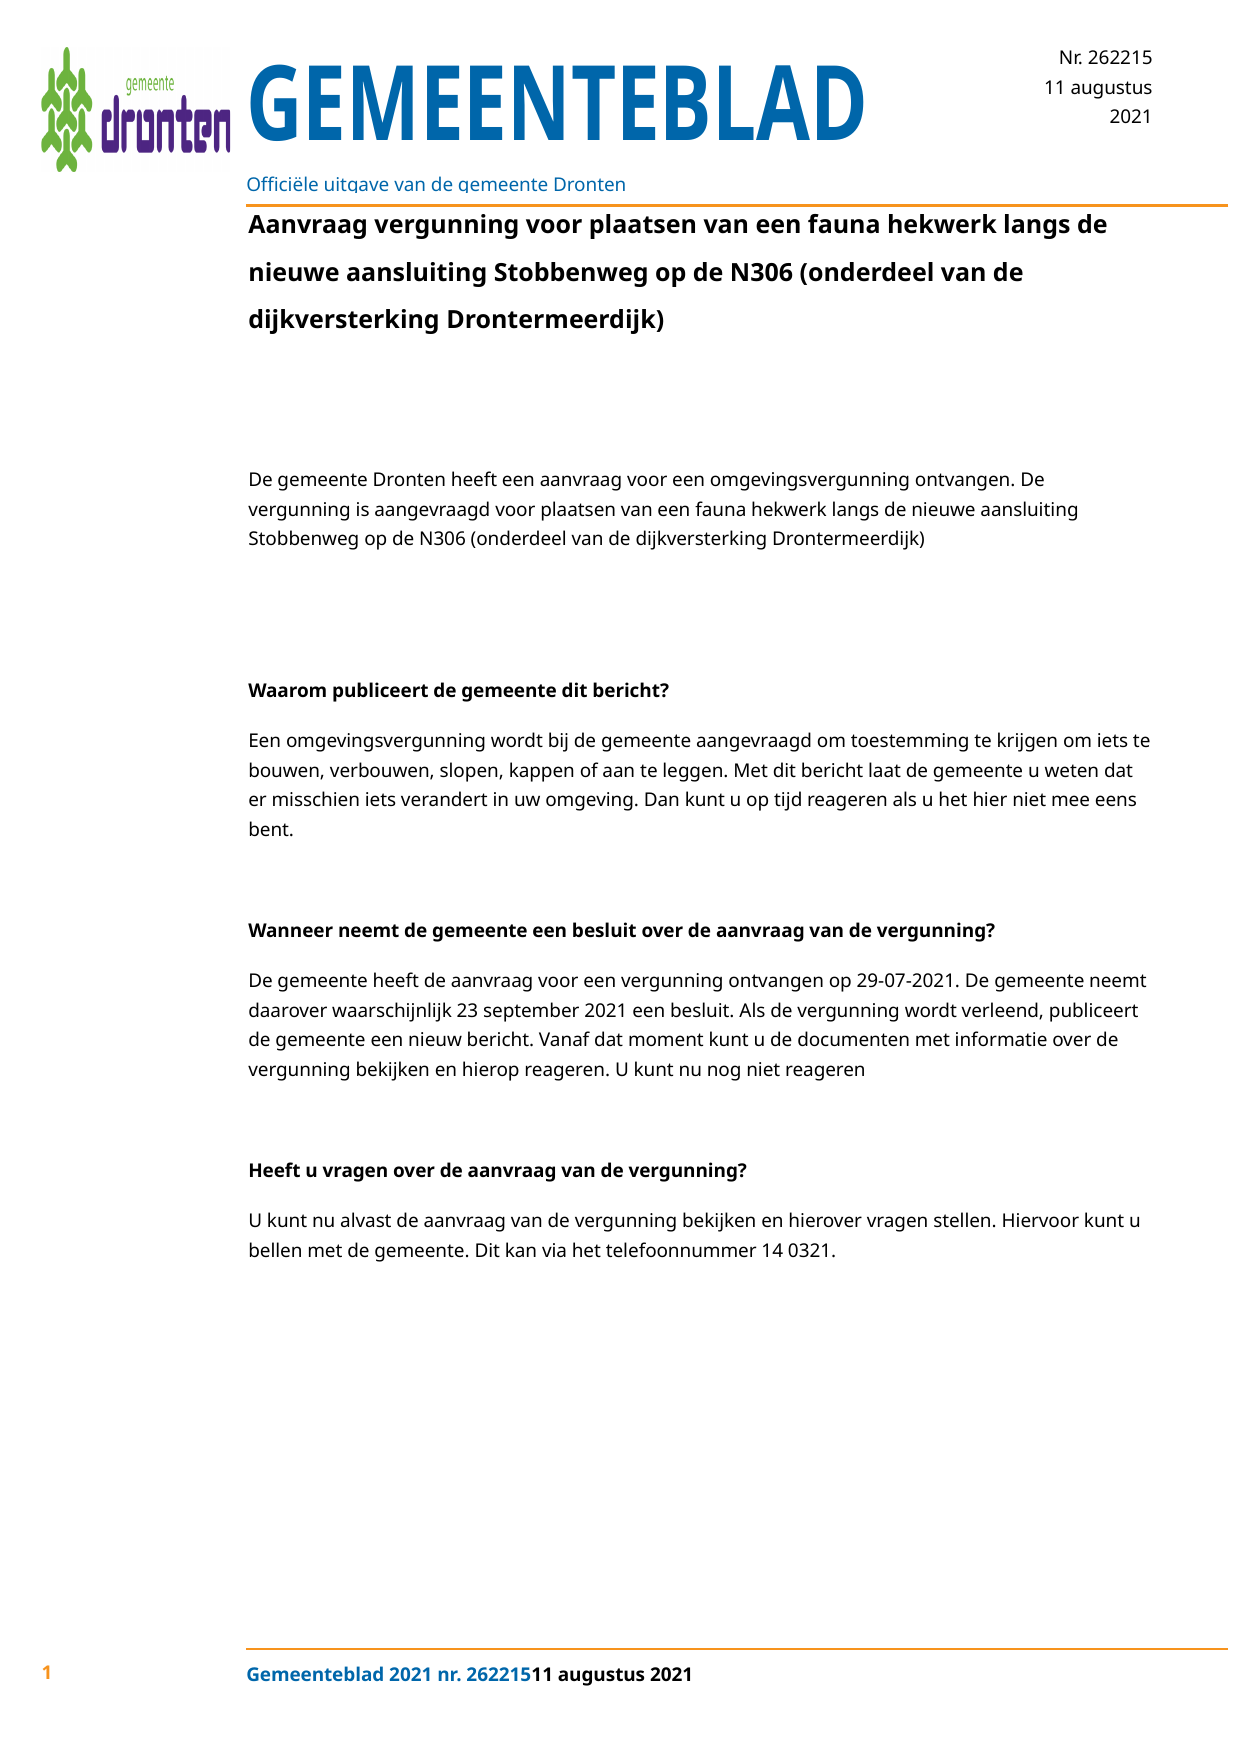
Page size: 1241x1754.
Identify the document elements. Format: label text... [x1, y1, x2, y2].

text Wanneer neemt de gemeente een besluit over de aanvraag van de vergunning? [248, 917, 1152, 942]
text Een omgevingsvergunning wordt bij de gemeente aangevraagd om toestemming te krijgen om iets te bouwen, verbouwen, slopen, kappen of aan te leggen. Met dit bericht laat de gemeente u weten dat er misschien iets verandert in uw omgeving. Dan kunt u op tijd reageren als u het hier niet mee eens bent. [248, 727, 1152, 842]
text De gemeente heeft de aanvraag voor een vergunning ontvangen op 29-07-2021. De gemeente neemt daarover waarschijnlijk 23 september 2021 een besluit. Als de vergunning wordt verleend, publiceert de gemeente een nieuw bericht. Vanaf dat moment kunt u de documenten met informatie over de vergunning bekijken en hierop reageren. U kunt nu nog niet reageren [248, 967, 1152, 1082]
text U kunt nu alvast de aanvraag van de vergunning bekijken en hierover vragen stellen. Hiervoor kunt u bellen met de gemeente. Dit kan via het telefoonnummer 14 0321. [248, 1207, 1152, 1262]
text Aanvraag vergunning voor plaatsen van een fauna hekwerk langs de nieuwe aansluiting Stobbenweg op de N306 (onderdeel van de dijkversterking Drontermeerdijk) [248, 207, 1152, 336]
text Heeft u vragen over de aanvraag van de vergunning? [248, 1157, 1152, 1182]
text Waarom publiceert de gemeente dit bericht? [248, 677, 1152, 702]
picture [41, 47, 231, 172]
text De gemeente Dronten heeft een aanvraag voor een omgevingsvergunning ontvangen. De vergunning is aangevraagd voor plaatsen van een fauna hekwerk langs de nieuwe aansluiting Stobbenweg op de N306 (onderdeel van de dijkversterking Drontermeerdijk) [248, 466, 1152, 551]
